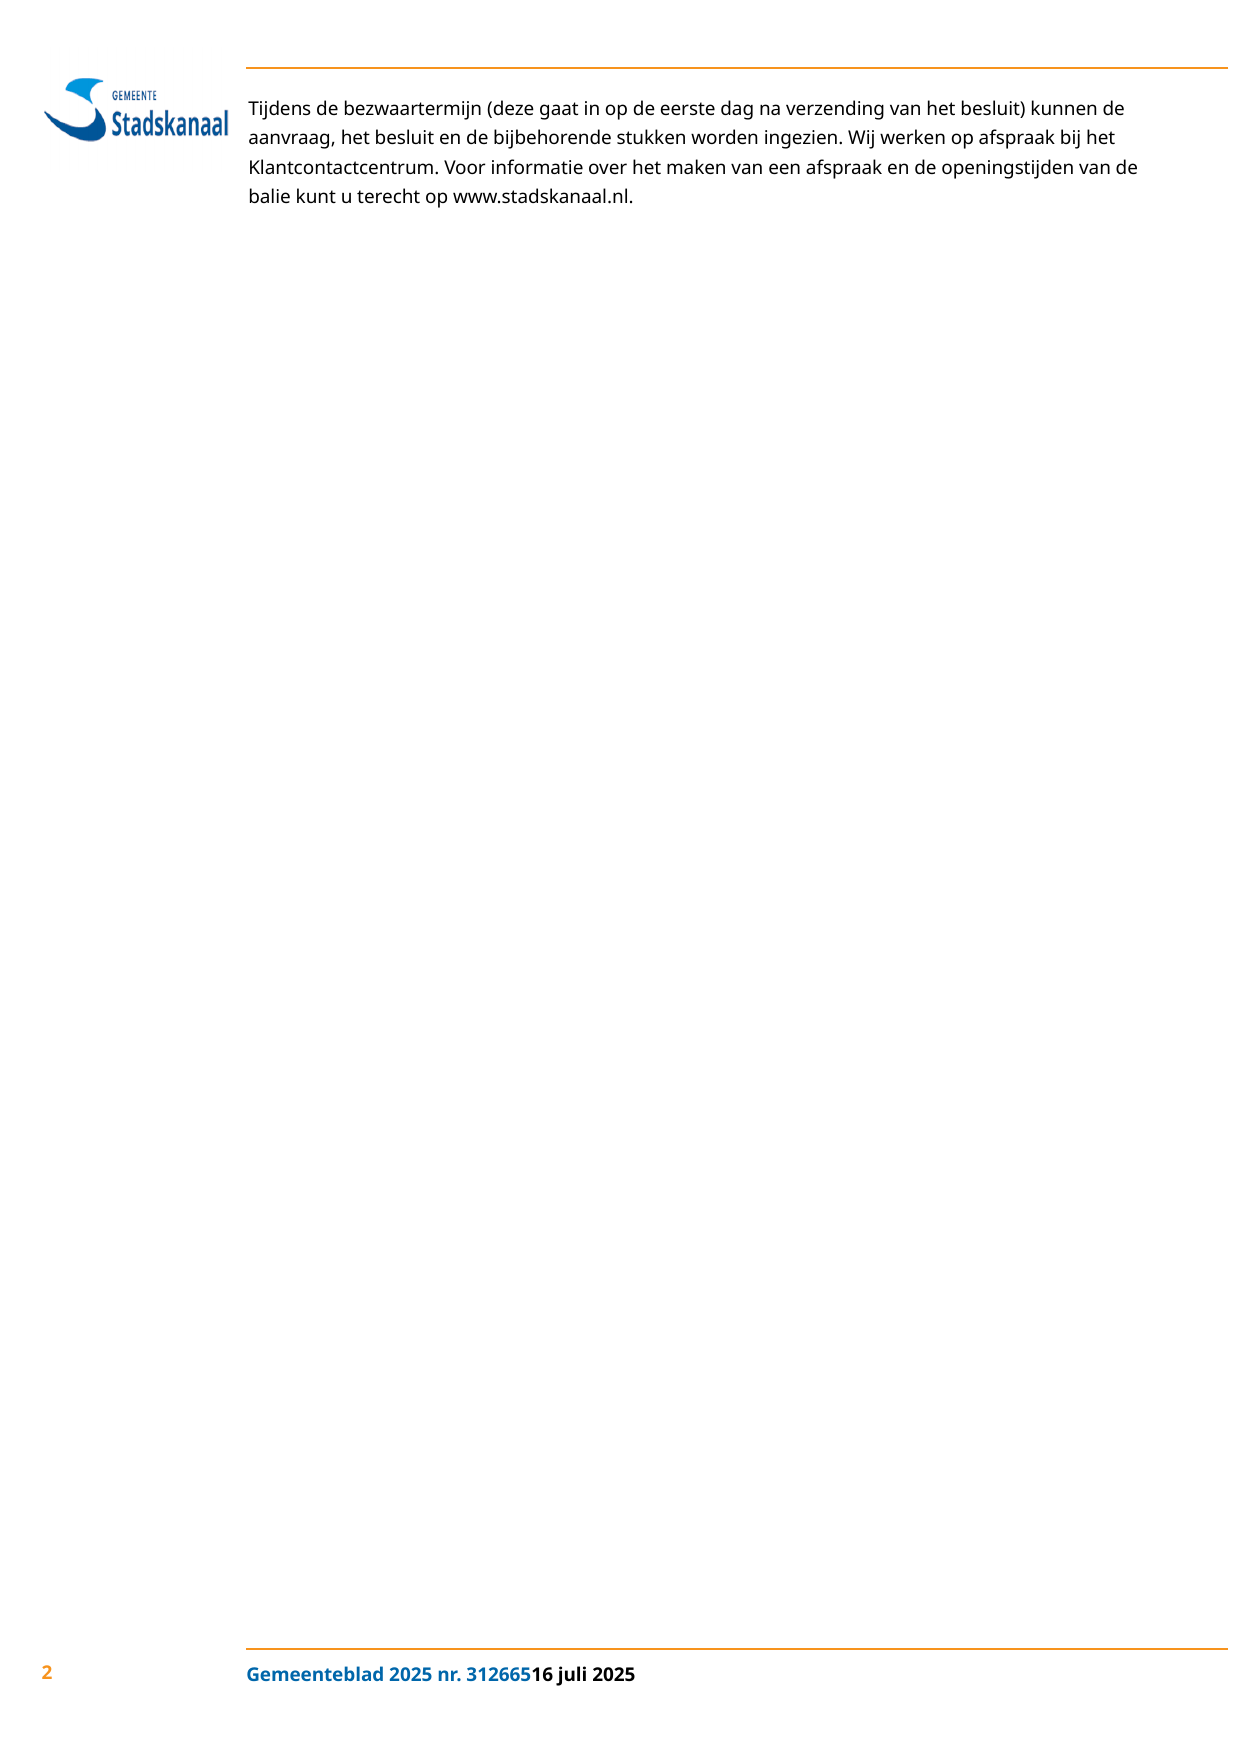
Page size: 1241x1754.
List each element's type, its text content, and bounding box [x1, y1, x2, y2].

picture [41, 47, 231, 172]
text Tijdens de bezwaartermijn (deze gaat in op de eerste dag na verzending van het besluit) kunnen de aanvraag, het besluit en de bijbehorende stukken worden ingezien. Wij werken op afspraak bij het Klantcontactcentrum. Voor informatie over het maken van een afspraak en de openingstijden van de balie kunt u terecht op www.stadskanaal.nl. [248, 95, 1152, 209]
